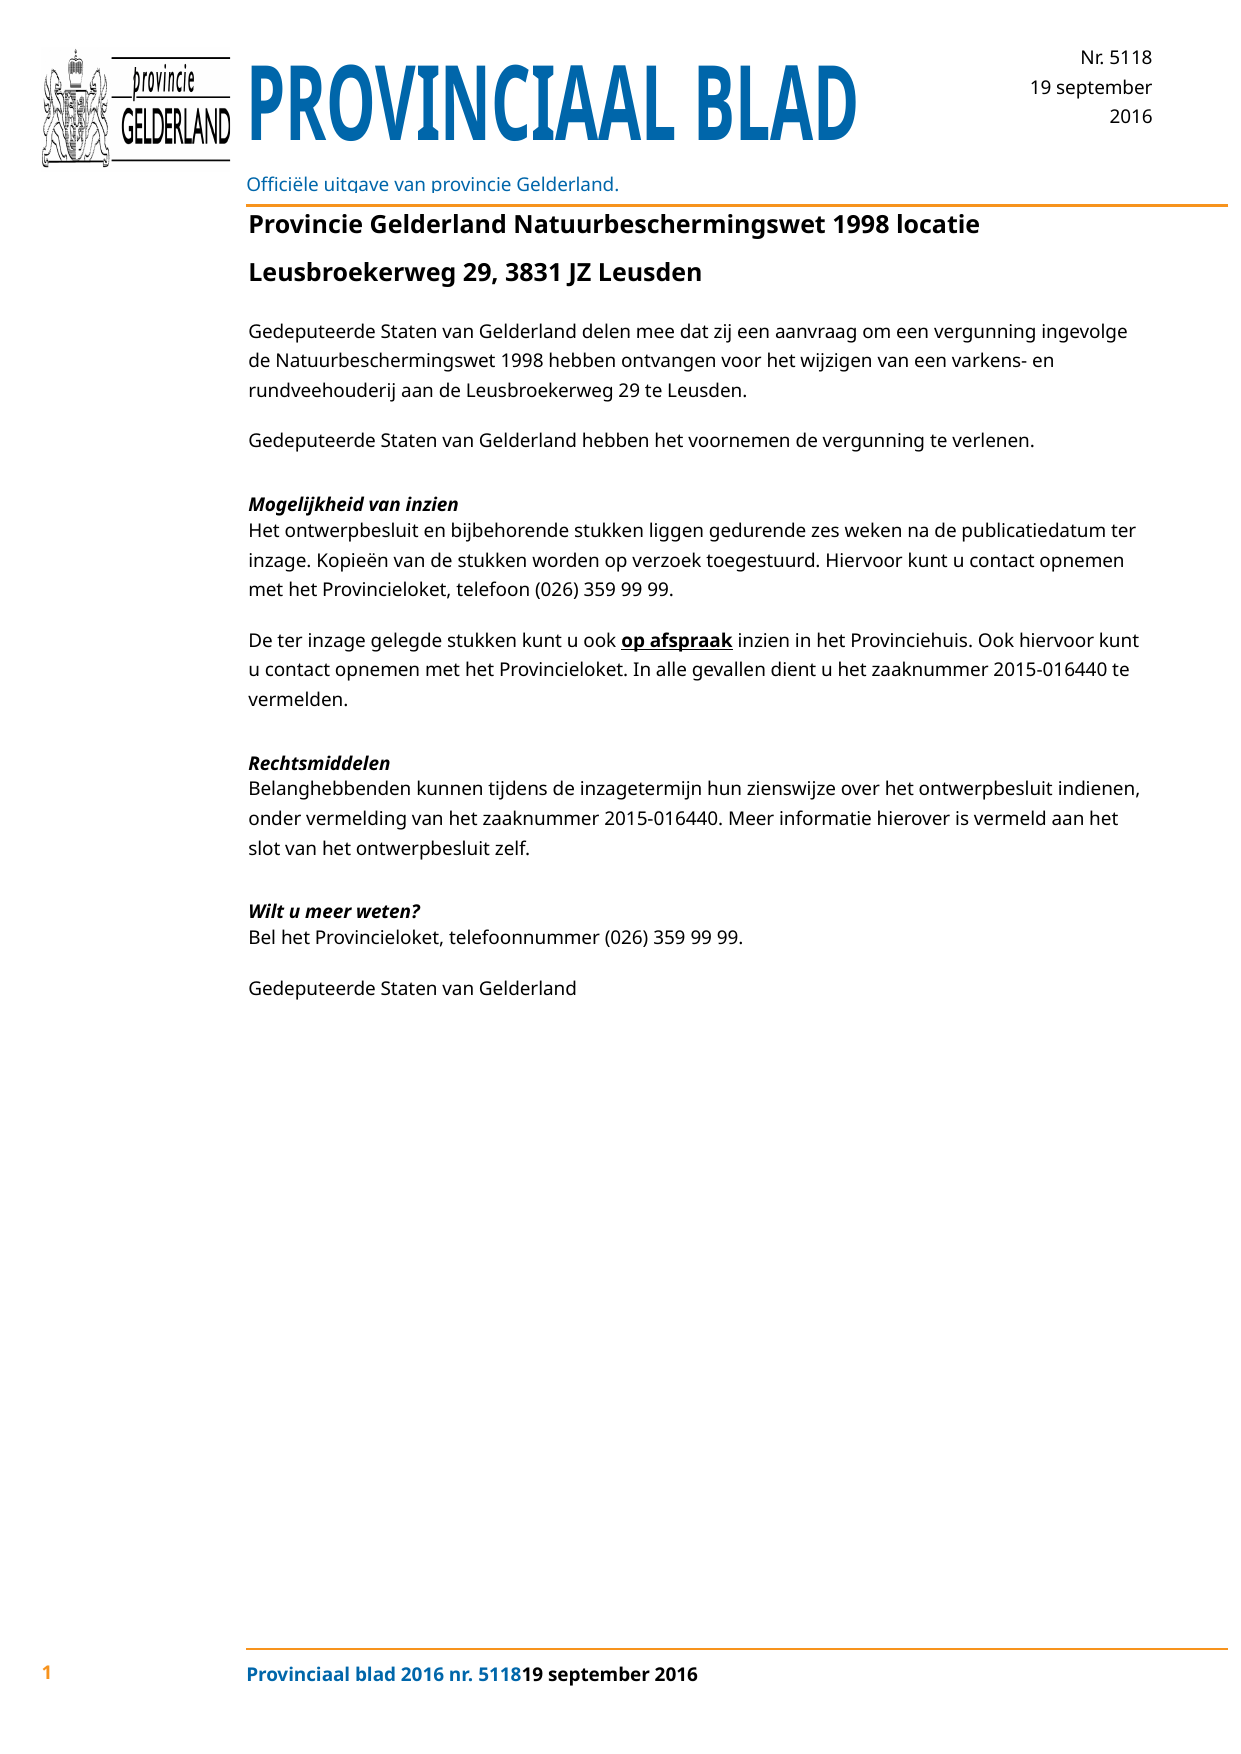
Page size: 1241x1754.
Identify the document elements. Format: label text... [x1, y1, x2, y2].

text Belanghebbenden kunnen tijdens de inzagetermijn hun zienswijze over het ontwerpbesluit indienen, onder vermelding van het zaaknummer 2015-016440. Meer informatie hierover is vermeld aan het slot van het ontwerpbesluit zelf. [248, 776, 1152, 861]
text Rechtsmiddelen [248, 750, 1152, 776]
picture [41, 47, 231, 172]
text De ter inzage gelegde stukken kunt u ook op afspraak inzien in het Provinciehuis. Ook hiervoor kunt u contact opnemen met het Provincieloket. In alle gevallen dient u het zaaknummer 2015-016440 te vermelden. [248, 627, 1152, 712]
text Het ontwerpbesluit en bijbehorende stukken liggen gedurende zes weken na de publicatiedatum ter inzage. Kopieën van de stukken worden op verzoek toegestuurd. Hiervoor kunt u contact opnemen met het Provincieloket, telefoon (026) 359 99 99. [248, 517, 1152, 602]
text Gedeputeerde Staten van Gelderland delen mee dat zij een aanvraag om een vergunning ingevolge de Natuurbeschermingswet 1998 hebben ontvangen voor het wijzigen van een varkens- en rundveehouderij aan de Leusbroekerweg 29 te Leusden. [248, 318, 1152, 403]
text Mogelijkheid van inzien [248, 491, 1152, 517]
text Gedeputeerde Staten van Gelderland [248, 975, 1152, 1001]
text Provincie Gelderland Natuurbeschermingswet 1998 locatie Leusbroekerweg 29, 3831 JZ Leusden [248, 207, 1152, 288]
text Wilt u meer weten? [248, 899, 1152, 924]
text Bel het Provincieloket, telefoonnummer (026) 359 99 99. [248, 924, 1152, 950]
text Gedeputeerde Staten van Gelderland hebben het voornemen de vergunning te verlenen. [248, 427, 1152, 453]
